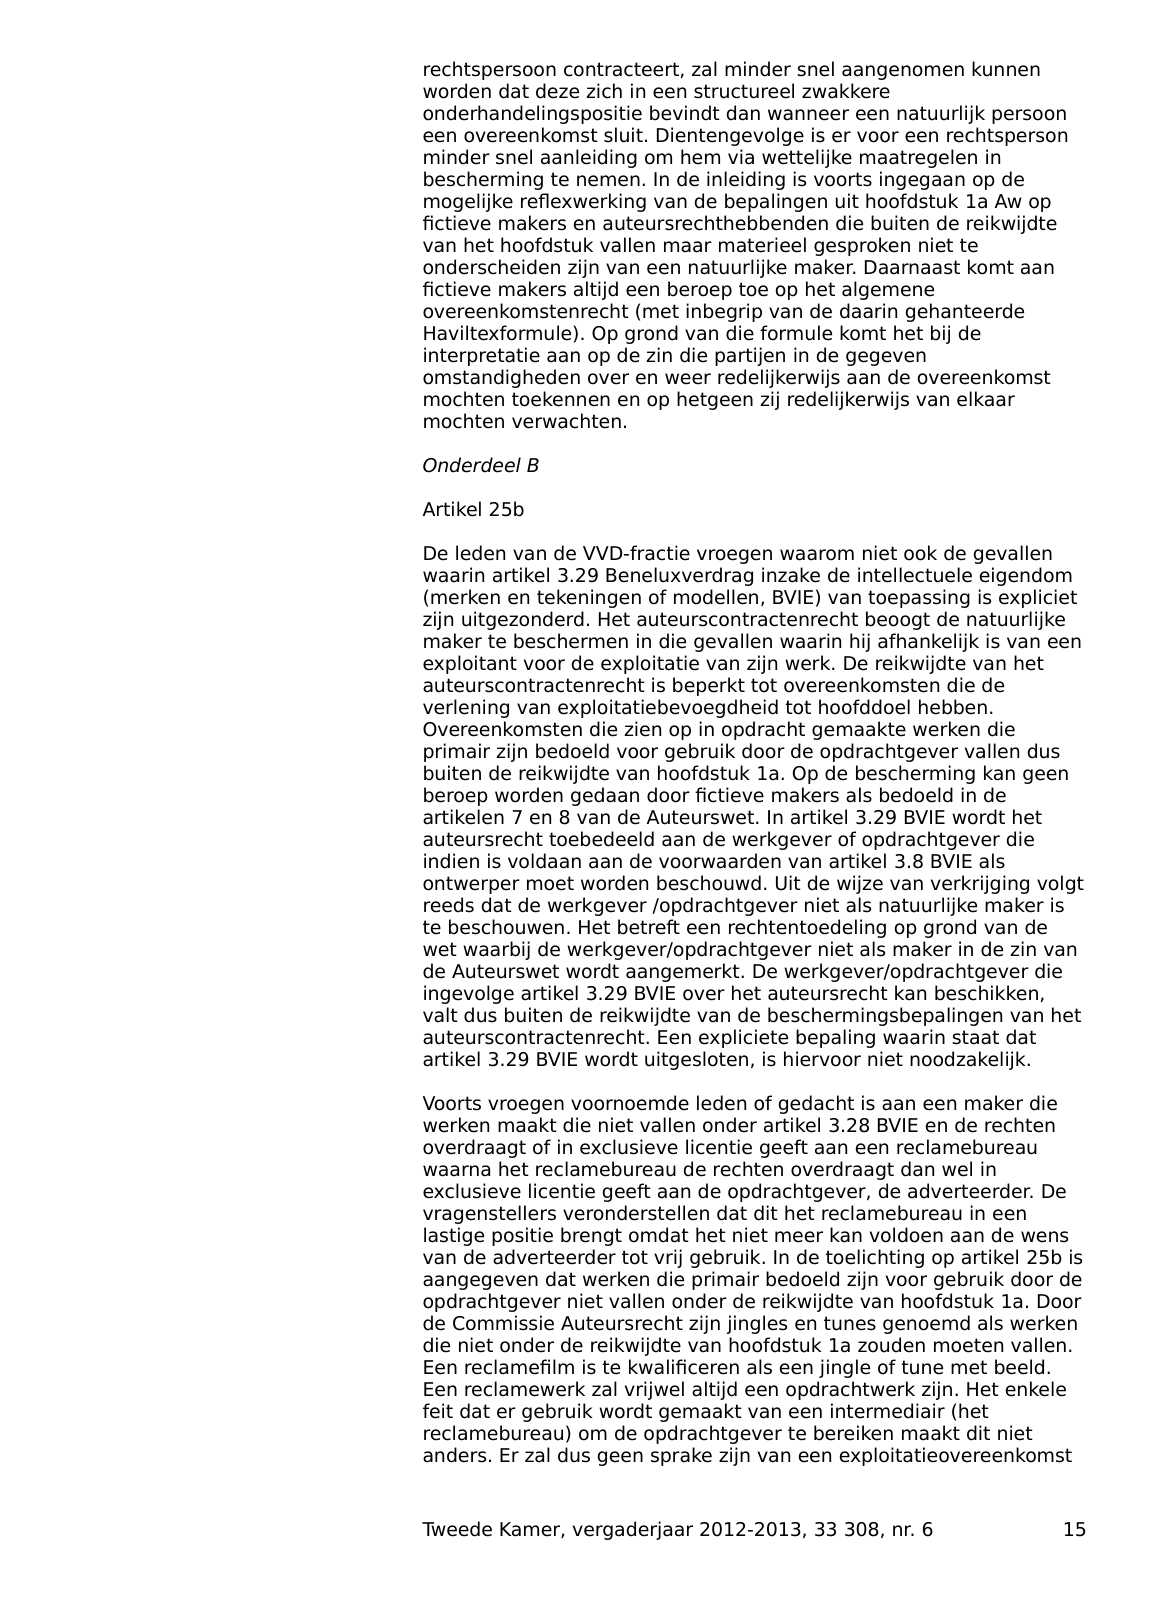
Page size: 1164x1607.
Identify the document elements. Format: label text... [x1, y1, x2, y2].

subtitle Onderdeel B [422, 455, 1087, 477]
text De leden van de VVD-fractie vroegen waarom niet ook de gevallen waarin artikel 3.29 Beneluxverdrag inzake de intellectuele eigendom (merken en tekeningen of modellen, BVIE) van toepassing is expliciet zijn uitgezonderd. Het auteurscontractenrecht beoogt de natuurlijke maker te beschermen in die gevallen waarin hij afhankelijk is van een exploitant voor de exploitatie van zijn werk. De reikwijdte van het auteurscontractenrecht is beperkt tot overeenkomsten die de verlening van exploitatiebevoegdheid tot hoofddoel hebben. Overeenkomsten die zien op in opdracht gemaakte werken die primair zijn bedoeld voor gebruik door de opdrachtgever vallen dus buiten de reikwijdte van hoofdstuk 1a. Op de bescherming kan geen beroep worden gedaan door fictieve makers als bedoeld in de artikelen 7 en 8 van de Auteurswet. In artikel 3.29 BVIE wordt het auteursrecht toebedeeld aan de werkgever of opdrachtgever die indien is voldaan aan de voorwaarden van artikel 3.8 BVIE als ontwerper moet worden beschouwd. Uit de wijze van verkrijging volgt reeds dat de werkgever /opdrachtgever niet als natuurlijke maker is te beschouwen. Het betreft een rechtentoedeling op grond van de wet waarbij de werkgever/opdrachtgever niet als maker in de zin van de Auteurswet wordt aangemerkt. De werkgever/opdrachtgever die ingevolge artikel 3.29 BVIE over het auteursrecht kan beschikken, valt dus buiten de reikwijdte van de beschermingsbepalingen van het auteurscontractenrecht. Een expliciete bepaling waarin staat dat artikel 3.29 BVIE wordt uitgesloten, is hiervoor niet noodzakelijk. [422, 543, 1087, 1071]
subtitle Artikel 25b [422, 499, 1087, 521]
text Voorts vroegen voornoemde leden of gedacht is aan een maker die werken maakt die niet vallen onder artikel 3.28 BVIE en de rechten overdraagt of in exclusieve licentie geeft aan een reclamebureau waarna het reclamebureau de rechten overdraagt dan wel in exclusieve licentie geeft aan de opdrachtgever, de adverteerder. De vragenstellers veronderstellen dat dit het reclamebureau in een lastige positie brengt omdat het niet meer kan voldoen aan de wens van de adverteerder tot vrij gebruik. In de toelichting op artikel 25b is aangegeven dat werken die primair bedoeld zijn voor gebruik door de opdrachtgever niet vallen onder de reikwijdte van hoofdstuk 1a. Door de Commissie Auteursrecht zijn jingles en tunes genoemd als werken die niet onder de reikwijdte van hoofdstuk 1a zouden moeten vallen. Een reclamefilm is te kwalificeren als een jingle of tune met beeld. Een reclamewerk zal vrijwel altijd een opdrachtwerk zijn. Het enkele feit dat er gebruik wordt gemaakt van een intermediair (het reclamebureau) om de opdrachtgever te bereiken maakt dit niet anders. Er zal dus geen sprake zijn van een exploitatieovereenkomst [422, 1093, 1087, 1467]
text rechtspersoon contracteert, zal minder snel aangenomen kunnen worden dat deze zich in een structureel zwakkere onderhandelingspositie bevindt dan wanneer een natuurlijk persoon een overeenkomst sluit. Dientengevolge is er voor een rechtsperson minder snel aanleiding om hem via wettelijke maatregelen in bescherming te nemen. In de inleiding is voorts ingegaan op de mogelijke reflexwerking van de bepalingen uit hoofdstuk 1a Aw op fictieve makers en auteursrechthebbenden die buiten de reikwijdte van het hoofdstuk vallen maar materieel gesproken niet te onderscheiden zijn van een natuurlijke maker. Daarnaast komt aan fictieve makers altijd een beroep toe op het algemene overeenkomstenrecht (met inbegrip van de daarin gehanteerde Haviltexformule). Op grond van die formule komt het bij de interpretatie aan op de zin die partijen in de gegeven omstandigheden over en weer redelijkerwijs aan de overeenkomst mochten toekennen en op hetgeen zij redelijkerwijs van elkaar mochten verwachten. [422, 59, 1087, 433]
